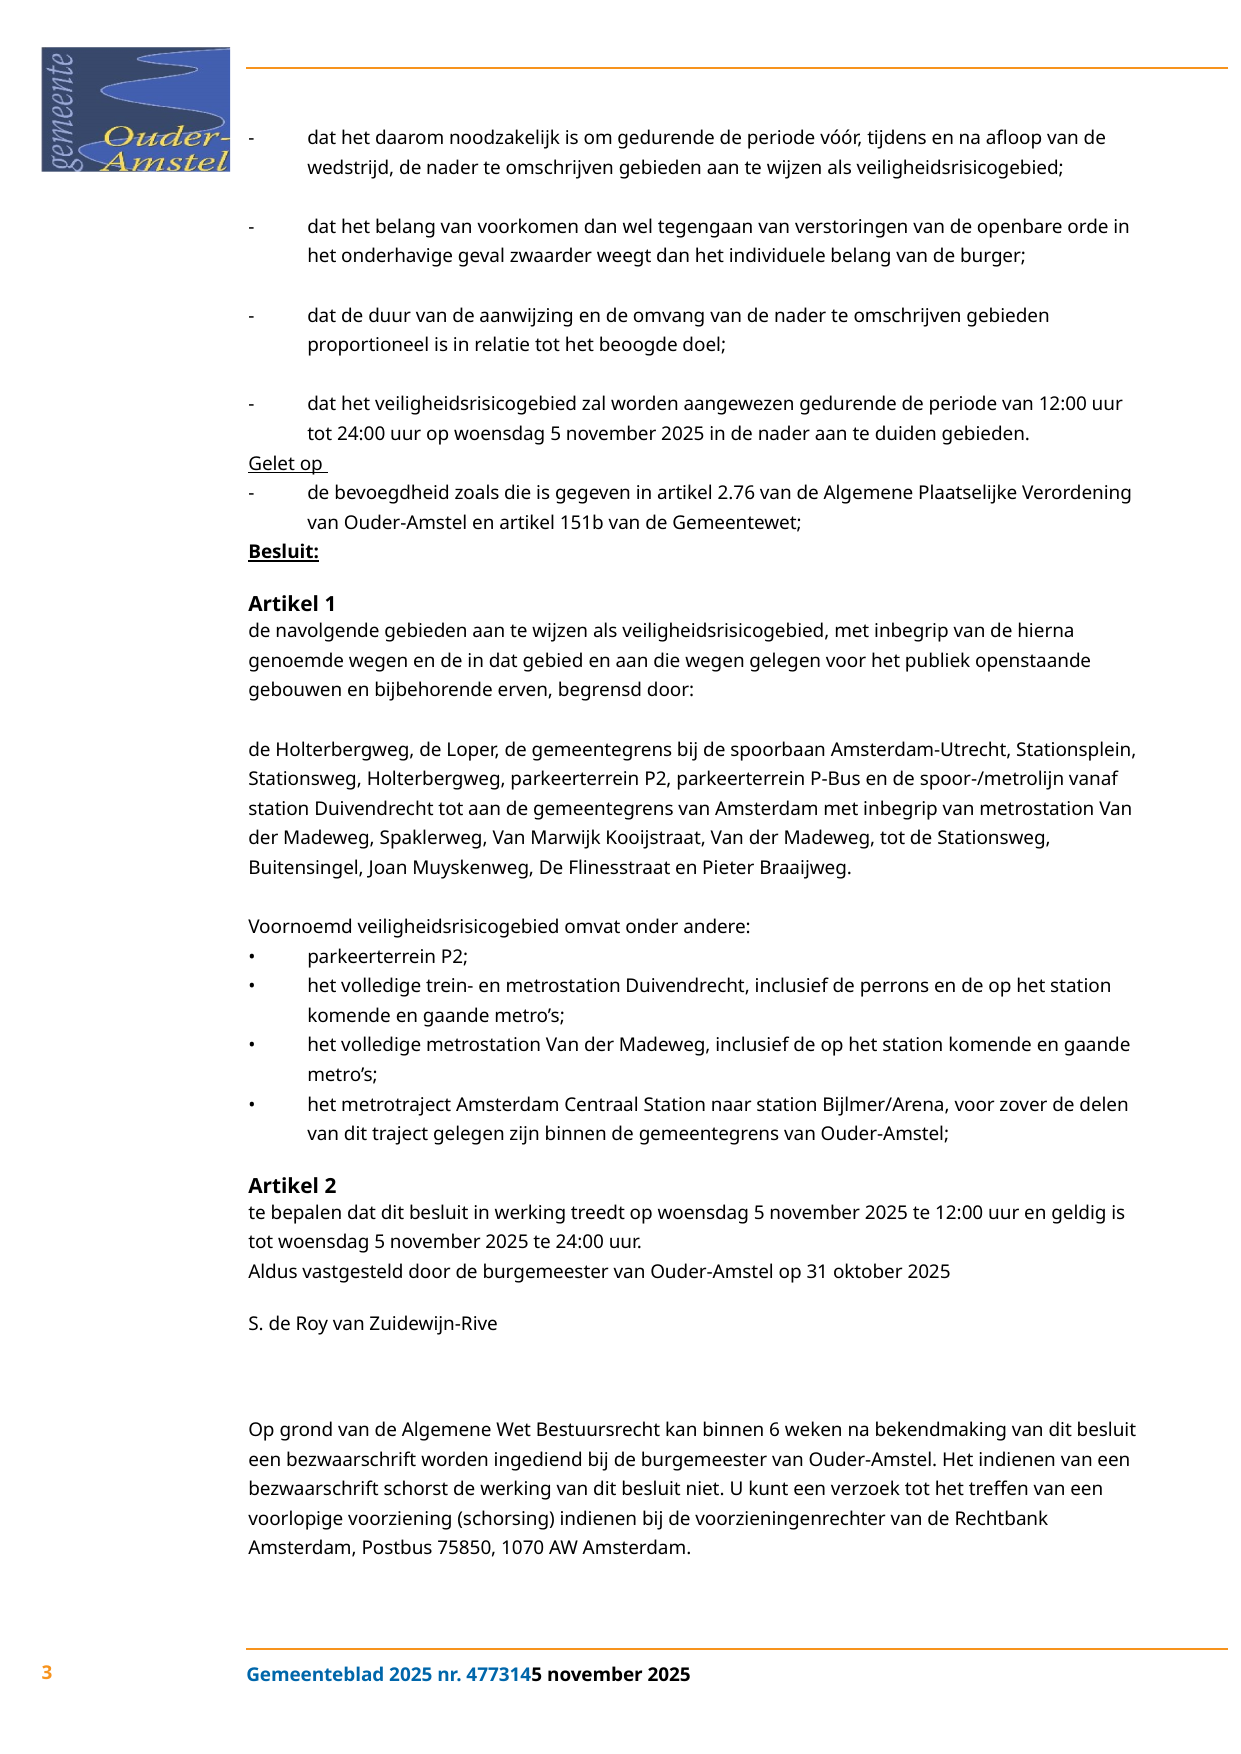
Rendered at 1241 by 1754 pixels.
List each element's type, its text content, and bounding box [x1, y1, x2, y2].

text Gelet op [248, 450, 1152, 476]
text Artikel 1 [248, 589, 1152, 617]
text de navolgende gebieden aan te wijzen als veiligheidsrisicogebied, met inbegrip van de hierna genoemde wegen en de in dat gebied en aan die wegen gelegen voor het publiek openstaande gebouwen en bijbehorende erven, begrensd door: [248, 617, 1152, 702]
text Voornoemd veiligheidsrisicogebied omvat onder andere: [248, 913, 1152, 939]
text Besluit: [248, 538, 1152, 564]
text te bepalen dat dit besluit in werking treedt op woensdag 5 november 2025 te 12:00 uur en geldig is tot woensdag 5 november 2025 te 24:00 uur. [248, 1199, 1152, 1254]
list dat de duur van de aanwijzing en de omvang van de nader te omschrijven gebieden proportioneel is in relatie tot het beoogde doel; [248, 302, 1152, 357]
list de bevoegdheid zoals die is gegeven in artikel 2.76 van de Algemene Plaatselijke Verordening van Ouder-Amstel en artikel 151b van de Gemeentewet; [248, 479, 1152, 535]
list het volledige trein- en metrostation Duivendrecht, inclusief de perrons en de op het station komende en gaande metro’s; [248, 972, 1152, 1028]
text Op grond van de Algemene Wet Bestuursrecht kan binnen 6 weken na bekendmaking van dit besluit een bezwaarschrift worden ingediend bij de burgemeester van Ouder-Amstel. Het indienen van een bezwaarschrift schorst de werking van dit besluit niet. U kunt een verzoek tot het treffen van een voorlopige voorziening (schorsing) indienen bij de voorzieningenrechter van de Rechtbank Amsterdam, Postbus 75850, 1070 AW Amsterdam. [248, 1416, 1152, 1560]
text de Holterbergweg, de Loper, de gemeentegrens bij de spoorbaan Amsterdam-Utrecht, Stationsplein, Stationsweg, Holterbergweg, parkeerterrein P2, parkeerterrein P-Bus en de spoor-/metrolijn vanaf station Duivendrecht tot aan de gemeentegrens van Amsterdam met inbegrip van metrostation Van der Madeweg, Spaklerweg, Van Marwijk Kooijstraat, Van der Madeweg, tot de Stationsweg, Buitensingel, Joan Muyskenweg, De Flinesstraat en Pieter Braaijweg. [248, 736, 1152, 880]
list parkeerterrein P2; [248, 943, 1152, 968]
text Artikel 2 [248, 1171, 1152, 1199]
list dat het veiligheidsrisicogebied zal worden aangewezen gedurende de periode van 12:00 uur tot 24:00 uur op woensdag 5 november 2025 in de nader aan te duiden gebieden. [248, 391, 1152, 446]
text Aldus vastgesteld door de burgemeester van Ouder-Amstel op 31 oktober 2025 [248, 1258, 1152, 1284]
list dat het belang van voorkomen dan wel tegengaan van verstoringen van de openbare orde in het onderhavige geval zwaarder weegt dan het individuele belang van de burger; [248, 213, 1152, 268]
text S. de Roy van Zuidewijn-Rive [248, 1310, 1152, 1336]
list het metrotraject Amsterdam Centraal Station naar station Bijlmer/Arena, voor zover de delen van dit traject gelegen zijn binnen de gemeentegrens van Ouder-Amstel; [248, 1091, 1152, 1146]
list dat het daarom noodzakelijk is om gedurende de periode vóór, tijdens en na afloop van de wedstrijd, de nader te omschrijven gebieden aan te wijzen als veiligheidsrisicogebied; [248, 124, 1152, 180]
picture [41, 47, 231, 172]
list het volledige metrostation Van der Madeweg, inclusief de op het station komende en gaande metro’s; [248, 1032, 1152, 1087]
